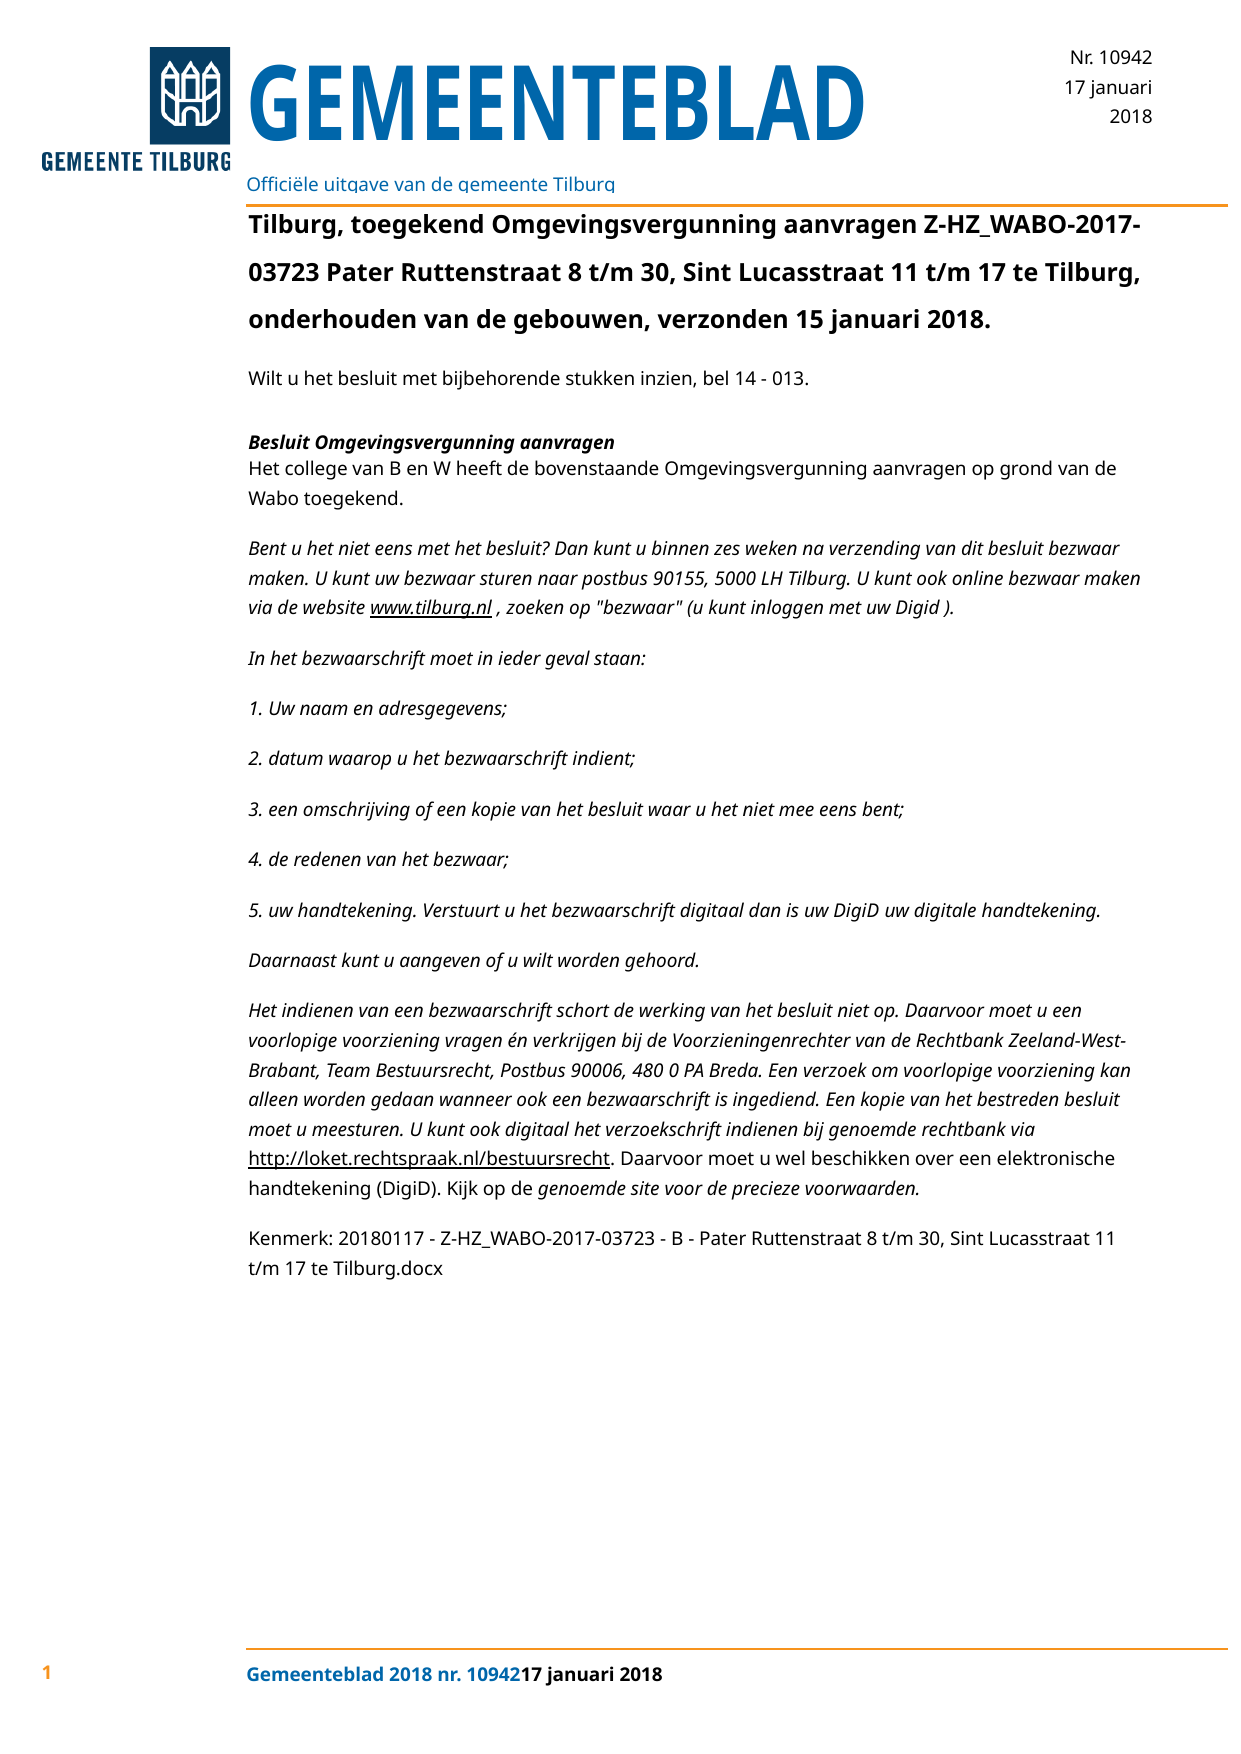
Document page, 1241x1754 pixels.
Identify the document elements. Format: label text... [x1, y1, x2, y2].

text 1. Uw naam en adresgegevens; [248, 695, 1152, 721]
text Daarnaast kunt u aangeven of u wilt worden gehoord. [248, 947, 1152, 973]
text 2. datum waarop u het bezwaarschrift indient; [248, 746, 1152, 771]
text 5. uw handtekening. Verstuurt u het bezwaarschrift digitaal dan is uw DigiD uw digitale handtekening. [248, 897, 1152, 923]
text Tilburg, toegekend Omgevingsvergunning aanvragen Z-HZ_WABO-2017-03723 Pater Ruttenstraat 8 t/m 30, Sint Lucasstraat 11 t/m 17 te Tilburg, onderhouden van de gebouwen, verzonden 15 januari 2018. [248, 207, 1152, 336]
text Het indienen van een bezwaarschrift schort de werking van het besluit niet op. Daarvoor moet u een voorlopige voorziening vragen én verkrijgen bij de Voorzieningenrechter van de Rechtbank Zeeland-West-Brabant, Team Bestuursrecht, Postbus 90006, 480 0 PA Breda. Een verzoek om voorlopige voorziening kan alleen worden gedaan wanneer ook een bezwaarschrift is ingediend. Een kopie van het bestreden besluit moet u meesturen. U kunt ook digitaal het verzoekschrift indienen bij genoemde rechtbank via http://loket.rechtspraak.nl/bestuursrecht. Daarvoor moet u wel beschikken over een elektronische handtekening (DigiD). Kijk op de genoemde site voor de precieze voorwaarden. [248, 998, 1152, 1201]
text 3. een omschrijving of een kopie van het besluit waar u het niet mee eens bent; [248, 796, 1152, 822]
text Bent u het niet eens met het besluit? Dan kunt u binnen zes weken na verzending van dit besluit bezwaar maken. U kunt uw bezwaar sturen naar postbus 90155, 5000 LH Tilburg. U kunt ook online bezwaar maken via de website www.tilburg.nl , zoeken op "bezwaar" (u kunt inloggen met uw Digid ). [248, 535, 1152, 620]
text 4. de redenen van het bezwaar; [248, 846, 1152, 872]
text Wilt u het besluit met bijbehorende stukken inzien, bel 14 - 013. [248, 366, 1152, 391]
text Kenmerk: 20180117 - Z-HZ_WABO-2017-03723 - B - Pater Ruttenstraat 8 t/m 30, Sint Lucasstraat 11 t/m 17 te Tilburg.docx [248, 1226, 1152, 1281]
text In het bezwaarschrift moet in ieder geval staan: [248, 645, 1152, 671]
text Het college van B en W heeft de bovenstaande Omgevingsvergunning aanvragen op grond van de Wabo toegekend. [248, 455, 1152, 511]
picture [41, 47, 231, 172]
text Besluit Omgevingsvergunning aanvragen [248, 429, 1152, 455]
